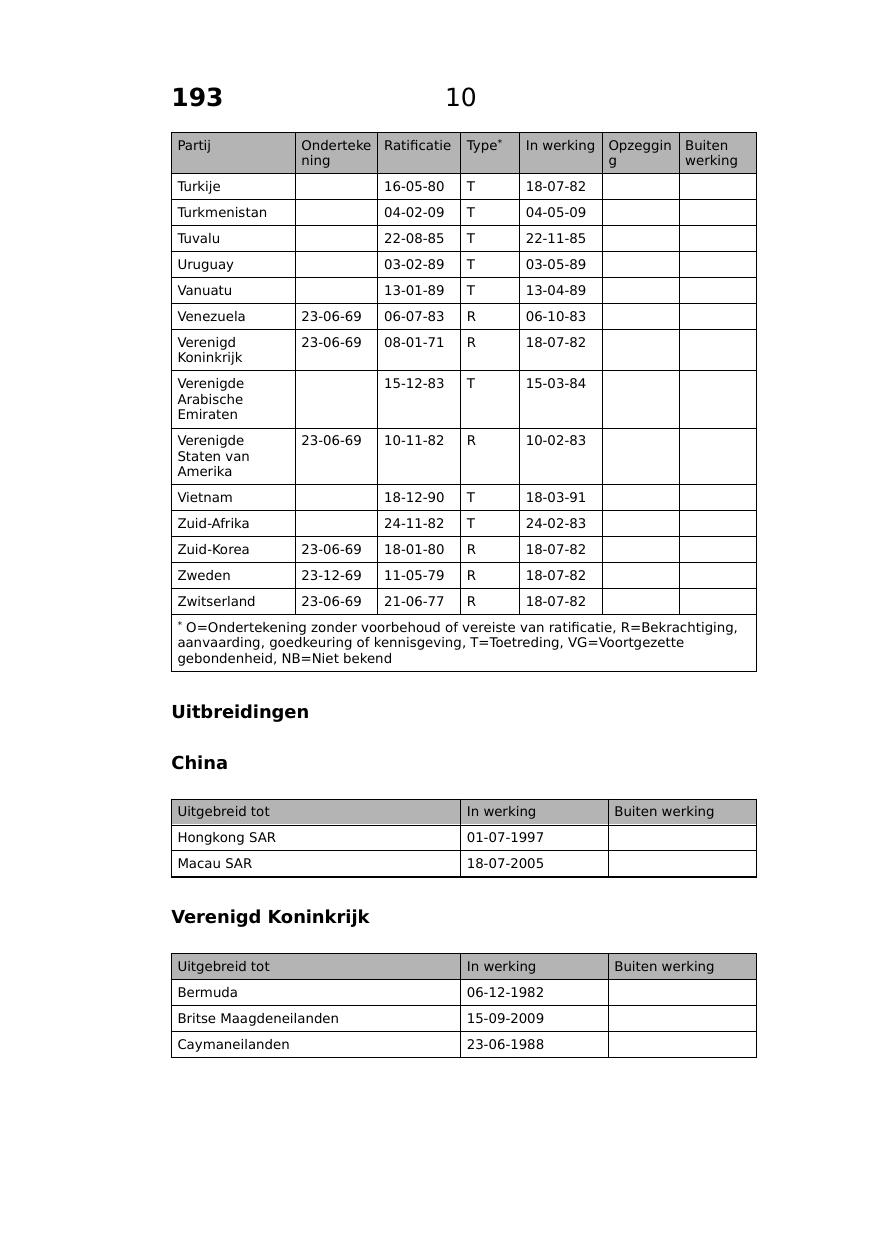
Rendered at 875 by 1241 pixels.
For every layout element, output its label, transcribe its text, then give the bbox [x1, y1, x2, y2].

table_cell [296, 511, 377, 536]
table_cell [680, 278, 756, 303]
table_cell 18-07-2005 [461, 851, 608, 876]
table_header Buiten werking [680, 133, 756, 173]
table_cell Venezuela [172, 304, 295, 329]
table_cell [680, 252, 756, 277]
table_cell [680, 563, 756, 588]
table_header Uitgebreid tot [172, 800, 460, 824]
table_cell [603, 563, 679, 588]
table_cell Bermuda [172, 980, 460, 1005]
table_cell 18-07-82 [520, 174, 602, 199]
table_cell [603, 200, 679, 225]
table_cell 22-08-85 [378, 226, 460, 251]
table_cell T [461, 278, 519, 303]
table_header Uitgebreid tot [172, 954, 460, 979]
table_cell T [461, 200, 519, 225]
table_cell R [461, 589, 519, 614]
table_cell 18-07-82 [520, 589, 602, 614]
table_header Type* [461, 133, 519, 173]
table_cell Vietnam [172, 485, 295, 510]
table_cell 18-03-91 [520, 485, 602, 510]
table_cell T [461, 174, 519, 199]
table_cell R [461, 537, 519, 562]
table_cell Zwitserland [172, 589, 295, 614]
table_cell [680, 174, 756, 199]
table_cell [609, 1032, 756, 1057]
table_cell 23-06-69 [296, 537, 377, 562]
table_cell [680, 304, 756, 329]
table_cell Turkije [172, 174, 295, 199]
table_cell 15-12-83 [378, 371, 460, 427]
table_cell [296, 200, 377, 225]
table_cell [603, 429, 679, 484]
table_cell 21-06-77 [378, 589, 460, 614]
table_cell R [461, 330, 519, 370]
table_cell 22-11-85 [520, 226, 602, 251]
subtitle Verenigd Koninkrijk [171, 907, 756, 928]
table_cell [603, 226, 679, 251]
subtitle Uitbreidingen [171, 702, 756, 723]
table_cell Britse Maagdeneilanden [172, 1006, 460, 1031]
table_cell [680, 511, 756, 536]
table_cell [296, 226, 377, 251]
table_cell Verenigd Koninkrijk [172, 330, 295, 370]
table_cell Verenigde Staten van Amerika [172, 429, 295, 484]
table_cell * O=Ondertekening zonder voorbehoud of vereiste van ratificatie, R=Bekrachtiging, aanvaarding, goedkeuring of kennisgeving, T=Toetreding, VG=Voortgezette gebondenheid, NB=Niet bekend [172, 615, 756, 671]
table_cell 03-02-89 [378, 252, 460, 277]
table_cell 23-06-69 [296, 304, 377, 329]
table_cell T [461, 252, 519, 277]
table_cell 23-12-69 [296, 563, 377, 588]
table_cell 15-03-84 [520, 371, 602, 427]
table_cell [603, 371, 679, 427]
table_cell [603, 485, 679, 510]
table_header In werking [461, 954, 608, 979]
table_cell Tuvalu [172, 226, 295, 251]
table_cell 06-07-83 [378, 304, 460, 329]
table_cell 06-10-83 [520, 304, 602, 329]
table_cell [603, 304, 679, 329]
table_cell [680, 485, 756, 510]
table_cell [609, 1006, 756, 1031]
table_cell [680, 589, 756, 614]
table_header In werking [520, 133, 602, 173]
table_cell [603, 511, 679, 536]
table_cell [603, 174, 679, 199]
table_cell [296, 174, 377, 199]
table_cell [603, 330, 679, 370]
table_header Buiten werking [609, 800, 756, 824]
table_header Opzegging [603, 133, 679, 173]
table_cell 18-01-80 [378, 537, 460, 562]
table_cell [296, 278, 377, 303]
table_cell Caymaneilanden [172, 1032, 460, 1057]
table_cell [296, 371, 377, 427]
table_cell [680, 371, 756, 427]
table_cell Hongkong SAR [172, 826, 460, 850]
table_cell 10-02-83 [520, 429, 602, 484]
table_cell 16-05-80 [378, 174, 460, 199]
table_cell 06-12-1982 [461, 980, 608, 1005]
table_cell [680, 537, 756, 562]
table_cell R [461, 304, 519, 329]
table_cell Macau SAR [172, 851, 460, 876]
table_cell [603, 252, 679, 277]
table_header Ratificatie [378, 133, 460, 173]
table_cell 15-09-2009 [461, 1006, 608, 1031]
table_cell 18-07-82 [520, 537, 602, 562]
table_cell [609, 826, 756, 850]
table_cell 04-05-09 [520, 200, 602, 225]
subtitle China [171, 753, 756, 773]
table_cell 18-12-90 [378, 485, 460, 510]
table_cell [680, 330, 756, 370]
table_cell [609, 980, 756, 1005]
table_cell 04-02-09 [378, 200, 460, 225]
table_cell [296, 252, 377, 277]
table_cell Zuid-Afrika [172, 511, 295, 536]
table_cell 23-06-1988 [461, 1032, 608, 1057]
table_header Partij [172, 133, 295, 173]
table_cell Uruguay [172, 252, 295, 277]
table_cell R [461, 563, 519, 588]
table_cell Turkmenistan [172, 200, 295, 225]
table_cell Zuid-Korea [172, 537, 295, 562]
table_cell 08-01-71 [378, 330, 460, 370]
table_cell [603, 278, 679, 303]
table_cell [603, 537, 679, 562]
table_cell [603, 589, 679, 614]
table_header Buiten werking [609, 954, 756, 979]
table_cell T [461, 511, 519, 536]
table_cell R [461, 429, 519, 484]
table_cell T [461, 226, 519, 251]
table_cell 23-06-69 [296, 589, 377, 614]
table_cell 23-06-69 [296, 330, 377, 370]
table_cell [680, 200, 756, 225]
table_cell Vanuatu [172, 278, 295, 303]
table_cell [296, 485, 377, 510]
table_cell 18-07-82 [520, 330, 602, 370]
table_cell 24-11-82 [378, 511, 460, 536]
table_cell Zweden [172, 563, 295, 588]
table_cell 01-07-1997 [461, 826, 608, 850]
table_cell T [461, 485, 519, 510]
table_cell 24-02-83 [520, 511, 602, 536]
table_cell 18-07-82 [520, 563, 602, 588]
table_cell 13-04-89 [520, 278, 602, 303]
table_cell 13-01-89 [378, 278, 460, 303]
table_cell [609, 851, 756, 876]
table_cell 23-06-69 [296, 429, 377, 484]
table_cell Verenigde Arabische Emiraten [172, 371, 295, 427]
table_cell 10-11-82 [378, 429, 460, 484]
table_header Ondertekening [296, 133, 377, 173]
table_cell [680, 226, 756, 251]
table_cell [680, 429, 756, 484]
table_header In werking [461, 800, 608, 824]
table_cell 11-05-79 [378, 563, 460, 588]
table_cell T [461, 371, 519, 427]
table_cell 03-05-89 [520, 252, 602, 277]
